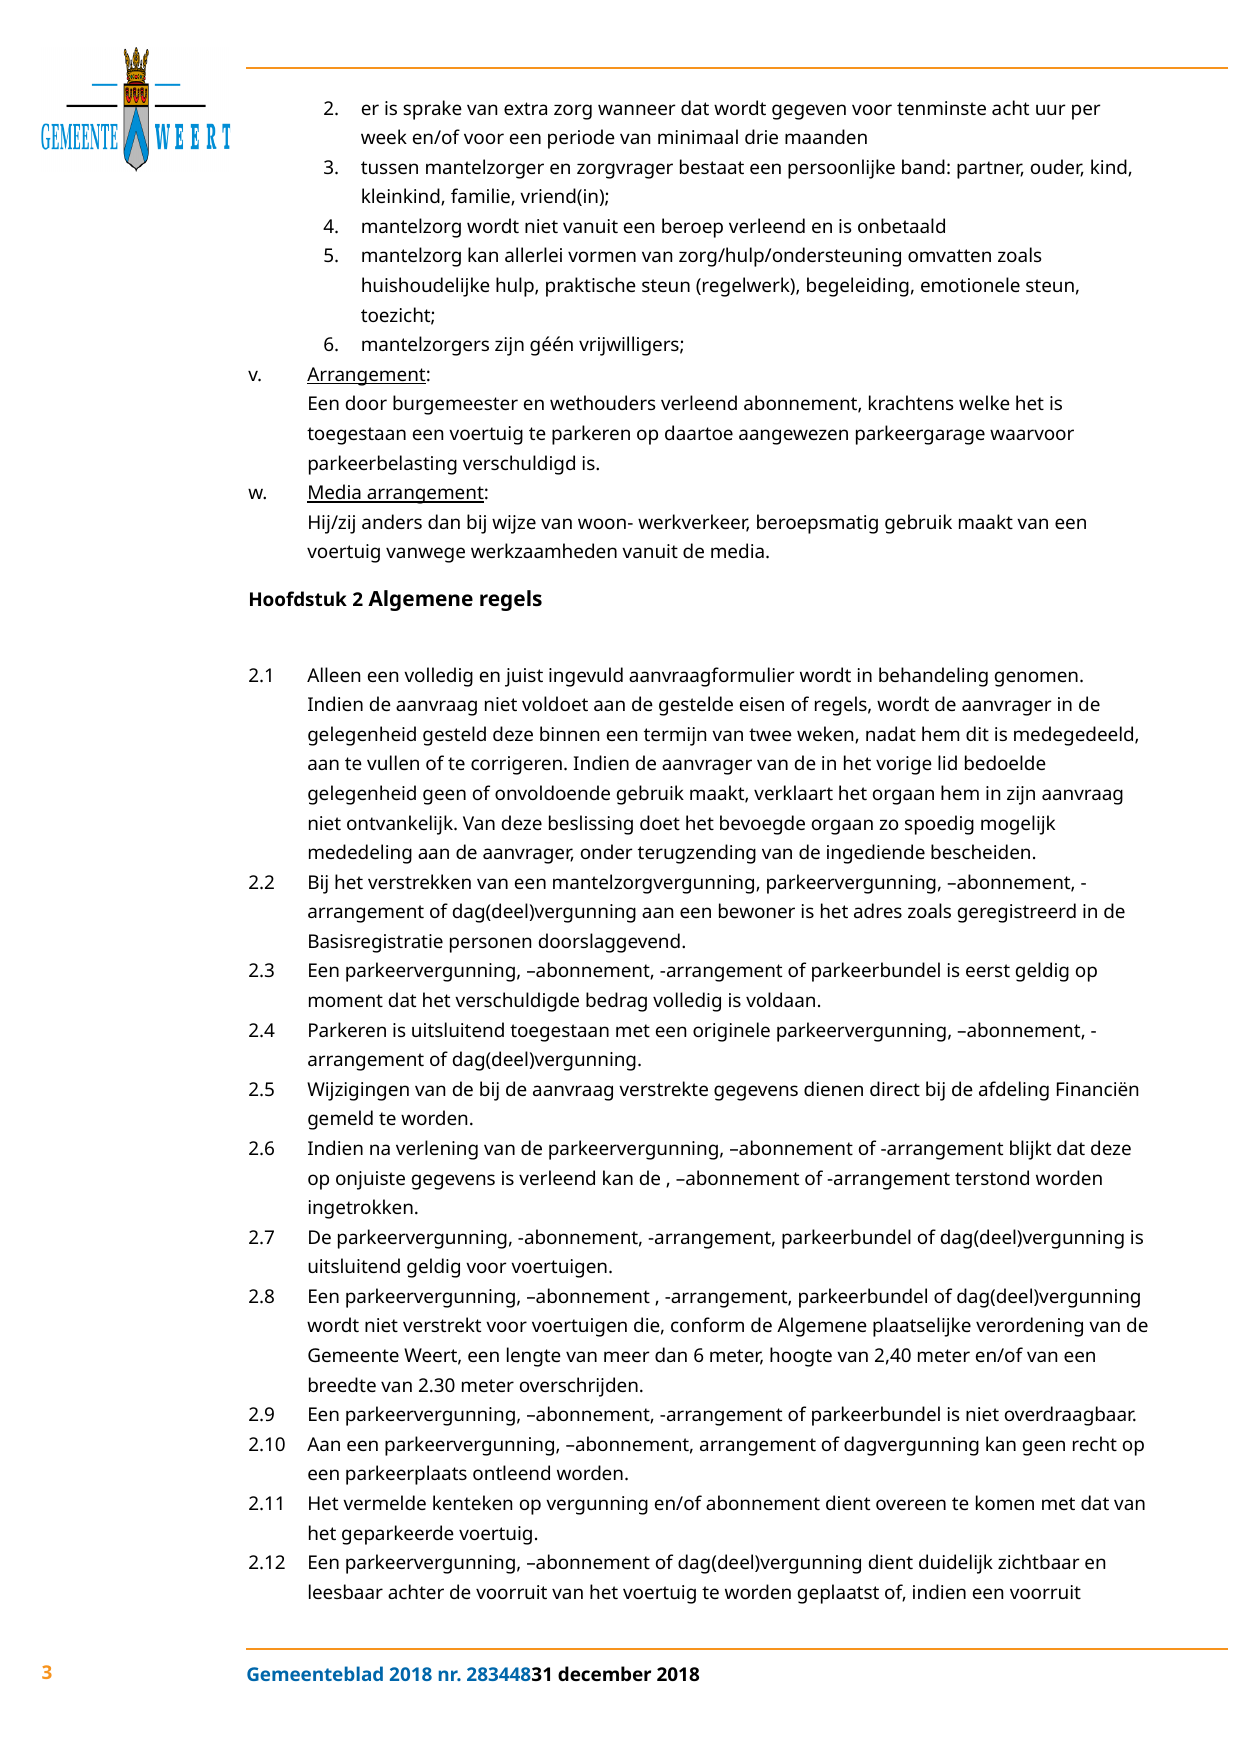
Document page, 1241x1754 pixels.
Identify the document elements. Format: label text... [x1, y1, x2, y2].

list Wijzigingen van de bij de aanvraag verstrekte gegevens dienen direct bij de afdeling Financiën gemeld te worden. [248, 1076, 1152, 1131]
list Het vermelde kenteken op vergunning en/of abonnement dient overeen te komen met dat van het geparkeerde voertuig. [248, 1490, 1152, 1546]
list Een parkeervergunning, –abonnement , -arrangement, parkeerbundel of dag(deel)vergunning wordt niet verstrekt voor voertuigen die, conform de Algemene plaatselijke verordening van de Gemeente Weert, een lengte van meer dan 6 meter, hoogte van 2,40 meter en/of van een breedte van 2.30 meter overschrijden. [248, 1283, 1152, 1398]
list Een door burgemeester en wethouders verleend abonnement, krachtens welke het is toegestaan een voertuig te parkeren op daartoe aangewezen parkeergarage waarvoor parkeerbelasting verschuldigd is. [248, 391, 1152, 476]
picture [41, 47, 231, 172]
list De parkeervergunning, -abonnement, -arrangement, parkeerbundel of dag(deel)vergunning is uitsluitend geldig voor voertuigen. [248, 1224, 1152, 1279]
list mantelzorgers zijn géén vrijwilligers; [323, 331, 1152, 357]
list er is sprake van extra zorg wanneer dat wordt gegeven voor tenminste acht uur per week en/of voor een periode van minimaal drie maanden [323, 95, 1152, 150]
list Indien de aanvraag niet voldoet aan de gestelde eisen of regels, wordt de aanvrager in de gelegenheid gesteld deze binnen een termijn van twee weken, nadat hem dit is medegedeeld, aan te vullen of te corrigeren. Indien de aanvrager van de in het vorige lid bedoelde gelegenheid geen of onvoldoende gebruik maakt, verklaart het orgaan hem in zijn aanvraag niet ontvankelijk. Van deze beslissing doet het bevoegde orgaan zo spoedig mogelijk mededeling aan de aanvrager, onder terugzending van de ingediende bescheiden. [248, 691, 1152, 865]
list Indien na verlening van de parkeervergunning, –abonnement of -arrangement blijkt dat deze op onjuiste gegevens is verleend kan de , –abonnement of -arrangement terstond worden ingetrokken. [248, 1135, 1152, 1220]
list mantelzorg kan allerlei vormen van zorg/hulp/ondersteuning omvatten zoals huishoudelijke hulp, praktische steun (regelwerk), begeleiding, emotionele steun, toezicht; [323, 243, 1152, 328]
list mantelzorg wordt niet vanuit een beroep verleend en is onbetaald [323, 213, 1152, 239]
list tussen mantelzorger en zorgvrager bestaat een persoonlijke band: partner, ouder, kind, kleinkind, familie, vriend(in); [323, 154, 1152, 209]
list Alleen een volledig en juist ingevuld aanvraagformulier wordt in behandeling genomen. [248, 662, 1152, 688]
list Aan een parkeervergunning, –abonnement, arrangement of dagvergunning kan geen recht op een parkeerplaats ontleend worden. [248, 1431, 1152, 1486]
list Een parkeervergunning, –abonnement, -arrangement of parkeerbundel is eerst geldig op moment dat het verschuldigde bedrag volledig is voldaan. [248, 958, 1152, 1013]
list Een parkeervergunning, –abonnement of dag(deel)vergunning dient duidelijk zichtbaar en leesbaar achter de voorruit van het voertuig te worden geplaatst of, indien een voorruit [248, 1549, 1152, 1605]
list Arrangement: [248, 361, 1152, 387]
list Een parkeervergunning, –abonnement, -arrangement of parkeerbundel is niet overdraagbaar. [248, 1401, 1152, 1427]
list Parkeren is uitsluitend toegestaan met een originele parkeervergunning, –abonnement, -arrangement of dag(deel)vergunning. [248, 1017, 1152, 1072]
list Media arrangement: [248, 479, 1152, 505]
text Hoofdstuk 2 Algemene regels [248, 584, 1152, 613]
list Hij/zij anders dan bij wijze van woon- werkverkeer, beroepsmatig gebruik maakt van een voertuig vanwege werkzaamheden vanuit de media. [248, 509, 1152, 564]
list Bij het verstrekken van een mantelzorgvergunning, parkeervergunning, –abonnement, -arrangement of dag(deel)vergunning aan een bewoner is het adres zoals geregistreerd in de Basisregistratie personen doorslaggevend. [248, 869, 1152, 954]
